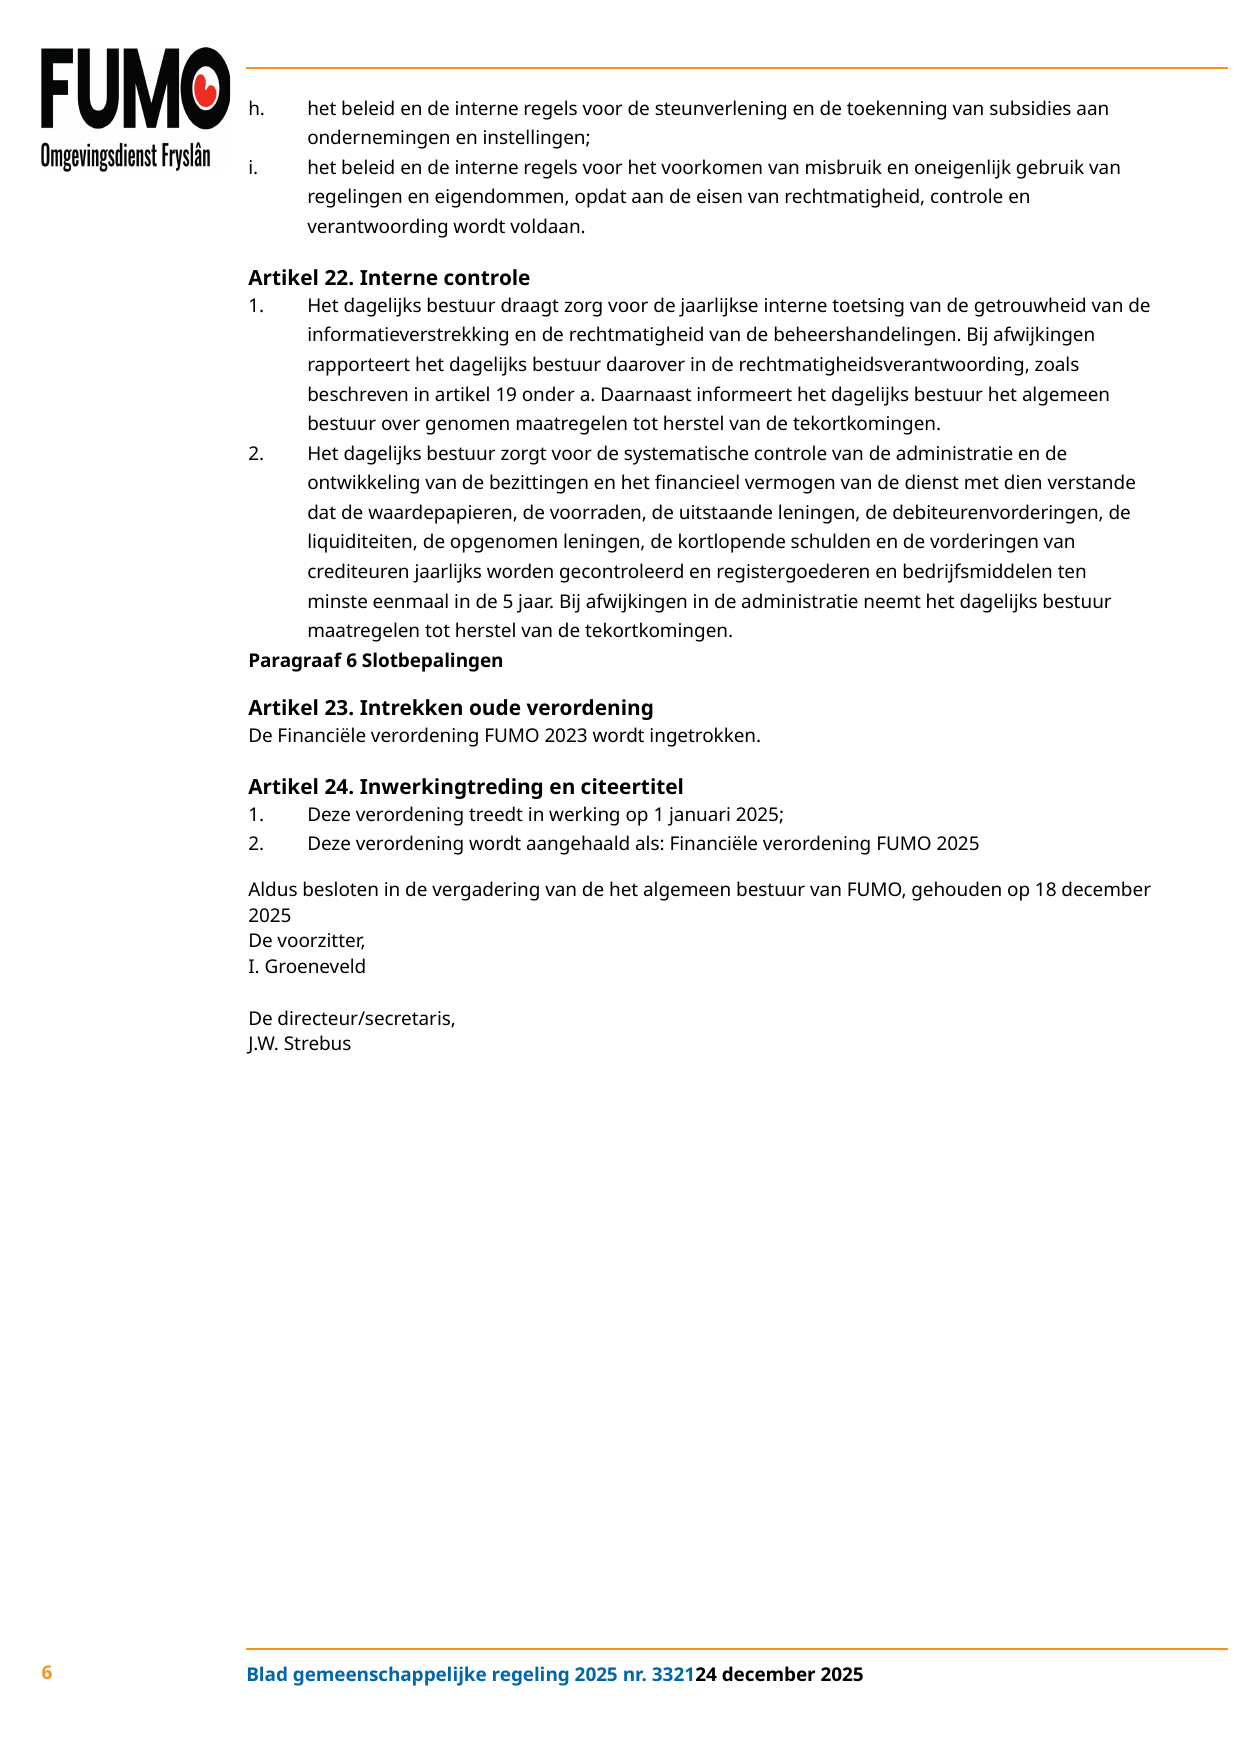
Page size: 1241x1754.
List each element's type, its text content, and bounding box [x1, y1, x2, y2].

list Het dagelijks bestuur draagt zorg voor de jaarlijkse interne toetsing van de getrouwheid van de informatieverstrekking en de rechtmatigheid van de beheershandelingen. Bij afwijkingen rapporteert het dagelijks bestuur daarover in de rechtmatigheidsverantwoording, zoals beschreven in artikel 19 onder a. Daarnaast informeert het dagelijks bestuur het algemeen bestuur over genomen maatregelen tot herstel van de tekortkomingen. [248, 292, 1152, 436]
list Deze verordening wordt aangehaald als: Financiële verordening FUMO 2025 [248, 830, 1152, 856]
list het beleid en de interne regels voor het voorkomen van misbruik en oneigenlijk gebruik van regelingen en eigendommen, opdat aan de eisen van rechtmatigheid, controle en verantwoording wordt voldaan. [248, 154, 1152, 239]
text Artikel 23. Intrekken oude verordening [248, 693, 1152, 722]
text J.W. Strebus [248, 1030, 1152, 1056]
text De directeur/secretaris, [248, 1005, 1152, 1030]
list het beleid en de interne regels voor de steunverlening en de toekenning van subsidies aan ondernemingen en instellingen; [248, 95, 1152, 150]
text De voorzitter, [248, 927, 1152, 953]
text Artikel 24. Inwerkingtreding en citeertitel [248, 772, 1152, 801]
list Deze verordening treedt in werking op 1 januari 2025; [248, 801, 1152, 827]
text Aldus besloten in de vergadering van de het algemeen bestuur van FUMO, gehouden op 18 december 2025 [248, 876, 1152, 927]
text Paragraaf 6 Slotbepalingen [248, 647, 1152, 673]
text De Financiële verordening FUMO 2023 wordt ingetrokken. [248, 722, 1152, 748]
picture [41, 47, 231, 172]
text Artikel 22. Interne controle [248, 263, 1152, 292]
list Het dagelijks bestuur zorgt voor de systematische controle van de administratie en de ontwikkeling van de bezittingen en het financieel vermogen van de dienst met dien verstande dat de waardepapieren, de voorraden, de uitstaande leningen, de debiteurenvorderingen, de liquiditeiten, de opgenomen leningen, de kortlopende schulden en de vorderingen van crediteuren jaarlijks worden gecontroleerd en registergoederen en bedrijfsmiddelen ten minste eenmaal in de 5 jaar. Bij afwijkingen in de administratie neemt het dagelijks bestuur maatregelen tot herstel van de tekortkomingen. [248, 440, 1152, 643]
text I. Groeneveld [248, 953, 1152, 979]
